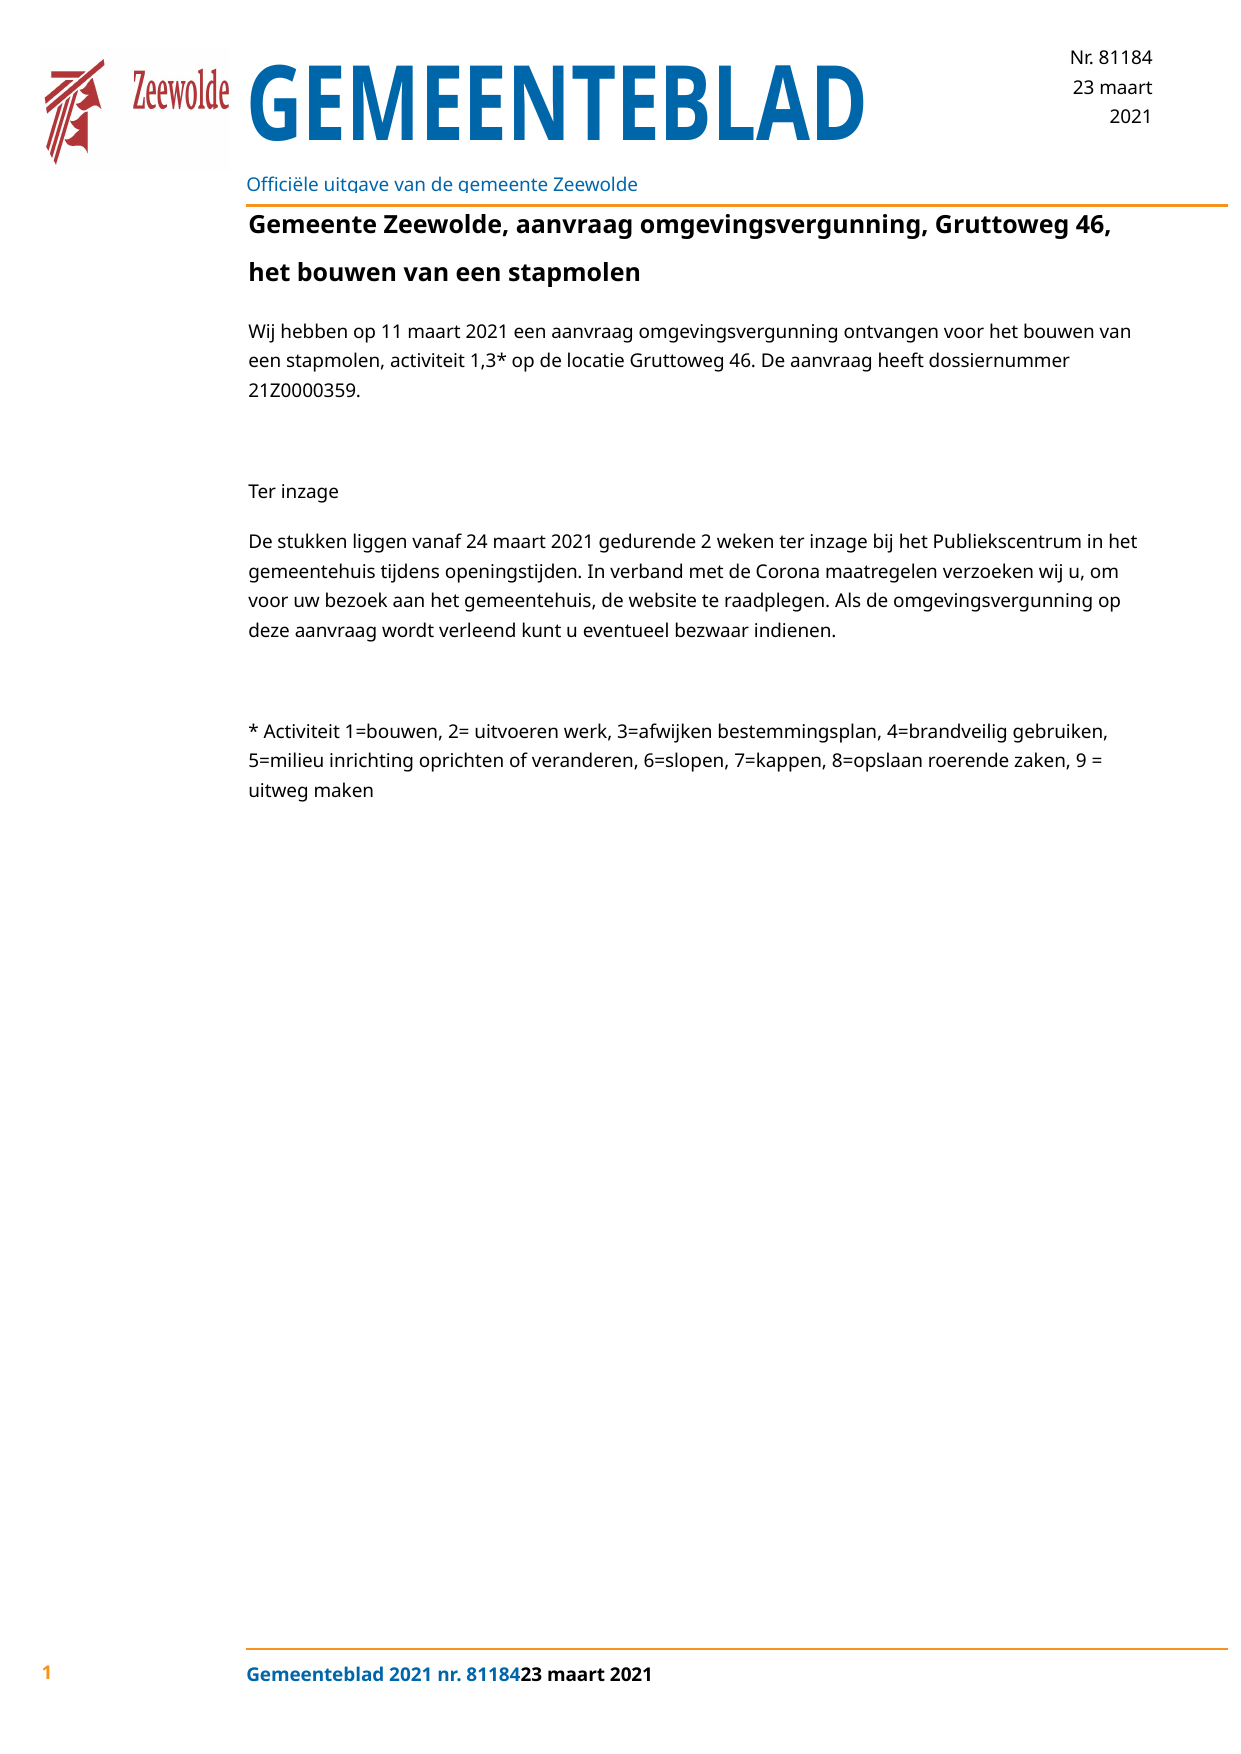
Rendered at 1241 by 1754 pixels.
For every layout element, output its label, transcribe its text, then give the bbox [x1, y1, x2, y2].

text * Activiteit 1=bouwen, 2= uitvoeren werk, 3=afwijken bestemmingsplan, 4=brandveilig gebruiken, 5=milieu inrichting oprichten of veranderen, 6=slopen, 7=kappen, 8=opslaan roerende zaken, 9 = uitweg maken [248, 718, 1152, 803]
text De stukken liggen vanaf 24 maart 2021 gedurende 2 weken ter inzage bij het Publiekscentrum in het gemeentehuis tijdens openingstijden. In verband met de Corona maatregelen verzoeken wij u, om voor uw bezoek aan het gemeentehuis, de website te raadplegen. Als de omgevingsvergunning op deze aanvraag wordt verleend kunt u eventueel bezwaar indienen. [248, 528, 1152, 643]
text Wij hebben op 11 maart 2021 een aanvraag omgevingsvergunning ontvangen voor het bouwen van een stapmolen, activiteit 1,3* op de locatie Gruttoweg 46. De aanvraag heeft dossiernummer 21Z0000359. [248, 318, 1152, 403]
picture [41, 47, 231, 172]
text Ter inzage [248, 478, 1152, 504]
text Gemeente Zeewolde, aanvraag omgevingsvergunning, Gruttoweg 46, het bouwen van een stapmolen [248, 207, 1152, 288]
